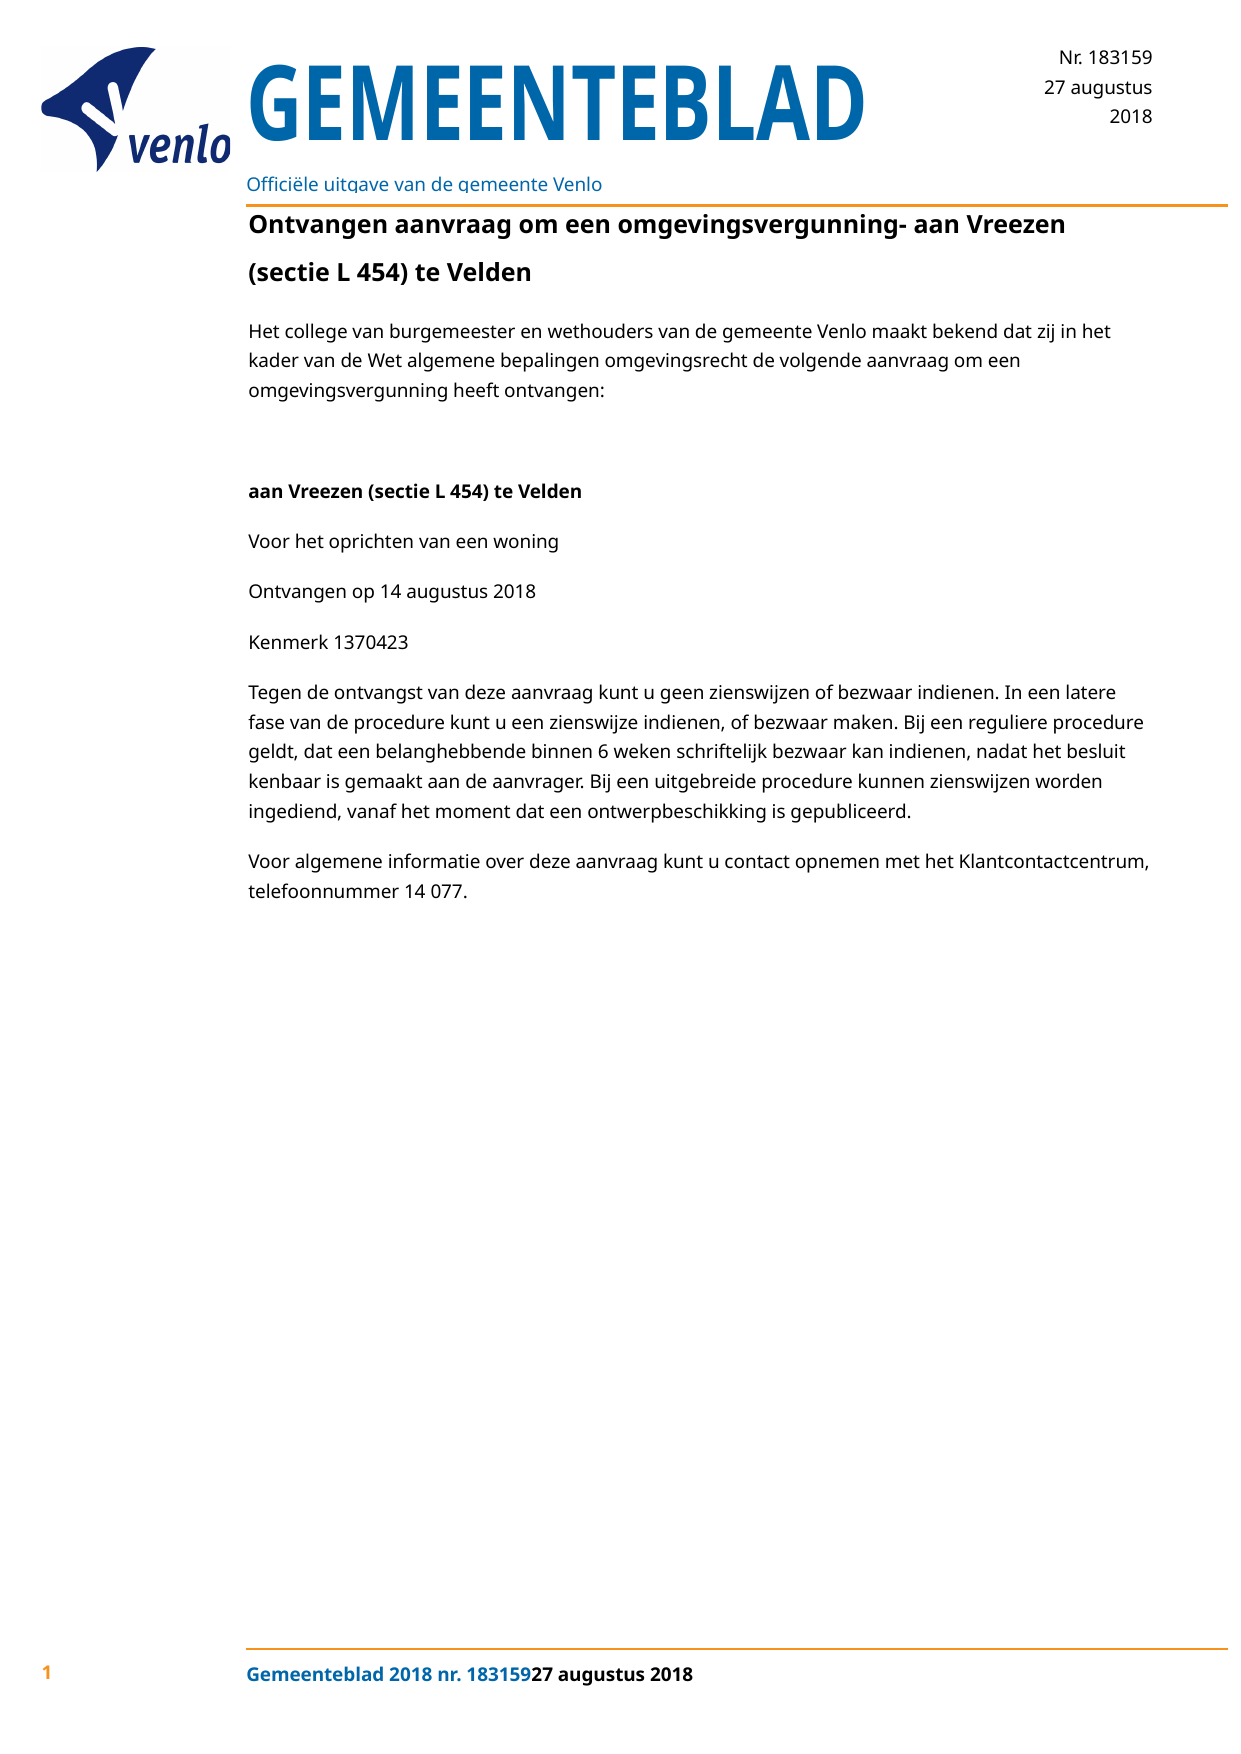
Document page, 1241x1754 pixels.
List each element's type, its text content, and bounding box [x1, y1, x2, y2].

text Tegen de ontvangst van deze aanvraag kunt u geen zienswijzen of bezwaar indienen. In een latere fase van de procedure kunt u een zienswijze indienen, of bezwaar maken. Bij een reguliere procedure geldt, dat een belanghebbende binnen 6 weken schriftelijk bezwaar kan indienen, nadat het besluit kenbaar is gemaakt aan de aanvrager. Bij een uitgebreide procedure kunnen zienswijzen worden ingediend, vanaf het moment dat een ontwerpbeschikking is gepubliceerd. [248, 679, 1152, 824]
text Ontvangen op 14 augustus 2018 [248, 579, 1152, 604]
text Kenmerk 1370423 [248, 629, 1152, 655]
text Voor algemene informatie over deze aanvraag kunt u contact opnemen met het Klantcontactcentrum, telefoonnummer 14 077. [248, 848, 1152, 904]
text Het college van burgemeester en wethouders van de gemeente Venlo maakt bekend dat zij in het kader van de Wet algemene bepalingen omgevingsrecht de volgende aanvraag om een omgevingsvergunning heeft ontvangen: [248, 318, 1152, 403]
picture [41, 47, 231, 172]
text aan Vreezen (sectie L 454) te Velden [248, 478, 1152, 504]
text Voor het oprichten van een woning [248, 528, 1152, 554]
text Ontvangen aanvraag om een omgevingsvergunning- aan Vreezen (sectie L 454) te Velden [248, 207, 1152, 288]
